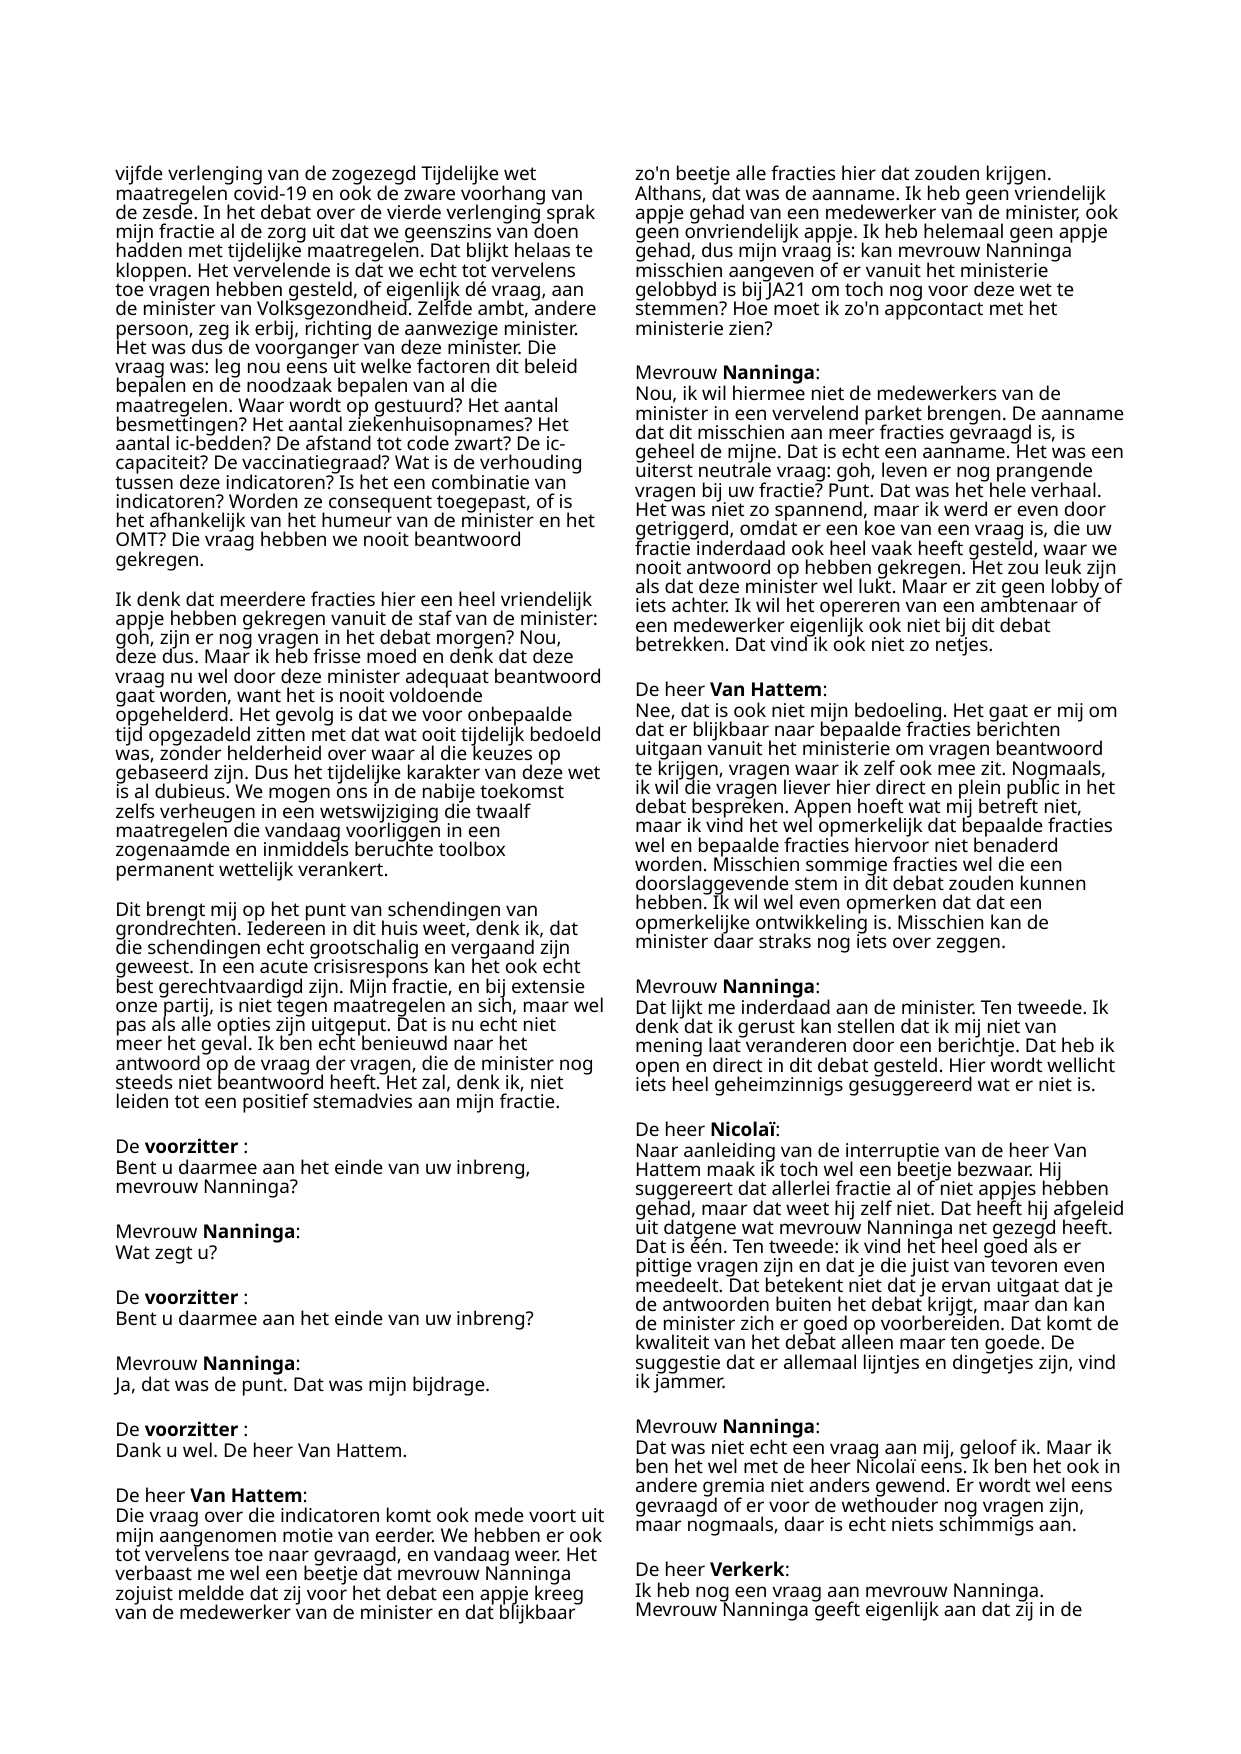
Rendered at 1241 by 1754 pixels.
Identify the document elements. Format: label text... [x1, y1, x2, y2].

text Ik heb nog een vraag aan mevrouw Nanninga. Mevrouw Nanninga geeft eigenlijk aan dat zij in de [635, 1582, 1125, 1620]
text Mevrouw Nanninga: [635, 1413, 1125, 1439]
text Naar aanleiding van de interruptie van de heer Van Hattem maak ik toch wel een beetje bezwaar. Hij suggereert dat allerlei fractie al of niet appjes hebben gehad, maar dat weet hij zelf niet. Dat heeft hij afgeleid uit datgene wat mevrouw Nanninga net gezegd heeft. Dat is één. Ten tweede: ik vind het heel goed als er pittige vragen zijn en dat je die juist van tevoren even meedeelt. Dat betekent niet dat je ervan uitgaat dat je de antwoorden buiten het debat krijgt, maar dan kan de minister zich er goed op voorbereiden. Dat komt de kwaliteit van het debat alleen maar ten goede. De suggestie dat er allemaal lijntjes en dingetjes zijn, vind ik jammer. [635, 1142, 1125, 1392]
text Wat zegt u? [115, 1244, 605, 1263]
text Dat was niet echt een vraag aan mij, geloof ik. Maar ik ben het wel met de heer Nicolaï eens. Ik ben het ook in andere gremia niet anders gewend. Er wordt wel eens gevraagd of er voor de wethouder nog vragen zijn, maar nogmaals, daar is echt niets schimmigs aan. [635, 1439, 1125, 1535]
text De heer Verkerk: [635, 1556, 1125, 1582]
text Mevrouw Nanninga: [635, 359, 1125, 385]
text Mevrouw Nanninga: [115, 1218, 605, 1244]
text Ik denk dat meerdere fracties hier een heel vriendelijk appje hebben gekregen vanuit de staf van de minister: goh, zijn er nog vragen in het debat morgen? Nou, deze dus. Maar ik heb frisse moed en denk dat deze vraag nu wel door deze minister adequaat beantwoord gaat worden, want het is nooit voldoende opgehelderd. Het gevolg is dat we voor onbepaalde tijd opgezadeld zitten met dat wat ooit tijdelijk bedoeld was, zonder helderheid over waar al die keuzes op gebaseerd zijn. Dus het tijdelijke karakter van deze wet is al dubieus. We mogen ons in de nabije toekomst zelfs verheugen in een wetswijziging die twaalf maatregelen die vandaag voorliggen in een zogenaamde en inmiddels beruchte toolbox permanent wettelijk verankert. [115, 591, 605, 880]
text De heer Van Hattem: [635, 676, 1125, 702]
text vijfde verlenging van de zogezegd Tijdelijke wet maatregelen covid-19 en ook de zware voorhang van de zesde. In het debat over de vierde verlenging sprak mijn fractie al de zorg uit dat we geenszins van doen hadden met tijdelijke maatregelen. Dat blijkt helaas te kloppen. Het vervelende is dat we echt tot vervelens toe vragen hebben gesteld, of eigenlijk dé vraag, aan de minister van Volksgezondheid. Zelfde ambt, andere persoon, zeg ik erbij, richting de aanwezige minister. Het was dus de voorganger van deze minister. Die vraag was: leg nou eens uit welke factoren dit beleid bepalen en de noodzaak bepalen van al die maatregelen. Waar wordt op gestuurd? Het aantal besmettingen? Het aantal ziekenhuisopnames? Het aantal ic-bedden? De afstand tot code zwart? De ic-capaciteit? De vaccinatiegraad? Wat is de verhouding tussen deze indicatoren? Is het een combinatie van indicatoren? Worden ze consequent toegepast, of is het afhankelijk van het humeur van de minister en het OMT? Die vraag hebben we nooit beantwoord gekregen. [115, 165, 605, 570]
text De voorzitter : [115, 1133, 605, 1159]
text Dank u wel. De heer Van Hattem. [115, 1442, 605, 1461]
text De voorzitter : [115, 1416, 605, 1442]
text Mevrouw Nanninga: [635, 973, 1125, 999]
text Dat lijkt me inderdaad aan de minister. Ten tweede. Ik denk dat ik gerust kan stellen dat ik mij niet van mening laat veranderen door een berichtje. Dat heb ik open en direct in dit debat gesteld. Hier wordt wellicht iets heel geheimzinnigs gesuggereerd wat er niet is. [635, 999, 1125, 1095]
text Nee, dat is ook niet mijn bedoeling. Het gaat er mij om dat er blijkbaar naar bepaalde fracties berichten uitgaan vanuit het ministerie om vragen beantwoord te krijgen, vragen waar ik zelf ook mee zit. Nogmaals, ik wil die vragen liever hier direct en plein public in het debat bespreken. Appen hoeft wat mij betreft niet, maar ik vind het wel opmerkelijk dat bepaalde fracties wel en bepaalde fracties hiervoor niet benaderd worden. Misschien sommige fracties wel die een doorslaggevende stem in dit debat zouden kunnen hebben. Ik wil wel even opmerken dat dat een opmerkelijke ontwikkeling is. Misschien kan de minister daar straks nog iets over zeggen. [635, 702, 1125, 952]
text Bent u daarmee aan het einde van uw inbreng? [115, 1310, 605, 1329]
text De voorzitter : [115, 1284, 605, 1310]
text De heer Van Hattem: [115, 1482, 605, 1507]
text Dit brengt mij op het punt van schendingen van grondrechten. Iedereen in dit huis weet, denk ik, dat die schendingen echt grootschalig en vergaand zijn geweest. In een acute crisisrespons kan het ook echt best gerechtvaardigd zijn. Mijn fractie, en bij extensie onze partij, is niet tegen maatregelen an sich, maar wel pas als alle opties zijn uitgeput. Dat is nu echt niet meer het geval. Ik ben echt benieuwd naar het antwoord op de vraag der vragen, die de minister nog steeds niet beantwoord heeft. Het zal, denk ik, niet leiden tot een positief stemadvies aan mijn fractie. [115, 901, 605, 1112]
text Mevrouw Nanninga: [115, 1350, 605, 1376]
text Bent u daarmee aan het einde van uw inbreng, mevrouw Nanninga? [115, 1159, 605, 1198]
text zo'n beetje alle fracties hier dat zouden krijgen. Althans, dat was de aanname. Ik heb geen vriendelijk appje gehad van een medewerker van de minister, ook geen onvriendelijk appje. Ik heb helemaal geen appje gehad, dus mijn vraag is: kan mevrouw Nanninga misschien aangeven of er vanuit het ministerie gelobbyd is bij JA21 om toch nog voor deze wet te stemmen? Hoe moet ik zo'n appcontact met het ministerie zien? [635, 165, 1125, 339]
text Die vraag over die indicatoren komt ook mede voort uit mijn aangenomen motie van eerder. We hebben er ook tot vervelens toe naar gevraagd, en vandaag weer. Het verbaast me wel een beetje dat mevrouw Nanninga zojuist meldde dat zij voor het debat een appje kreeg van de medewerker van de minister en dat blijkbaar [115, 1507, 605, 1623]
text De heer Nicolaï: [635, 1116, 1125, 1142]
text Nou, ik wil hiermee niet de medewerkers van de minister in een vervelend parket brengen. De aanname dat dit misschien aan meer fracties gevraagd is, is geheel de mijne. Dat is echt een aanname. Het was een uiterst neutrale vraag: goh, leven er nog prangende vragen bij uw fractie? Punt. Dat was het hele verhaal. Het was niet zo spannend, maar ik werd er even door getriggerd, omdat er een koe van een vraag is, die uw fractie inderdaad ook heel vaak heeft gesteld, waar we nooit antwoord op hebben gekregen. Het zou leuk zijn als dat deze minister wel lukt. Maar er zit geen lobby of iets achter. Ik wil het opereren van een ambtenaar of een medewerker eigenlijk ook niet bij dit debat betrekken. Dat vind ik ook niet zo netjes. [635, 385, 1125, 655]
text Ja, dat was de punt. Dat was mijn bijdrage. [115, 1376, 605, 1395]
